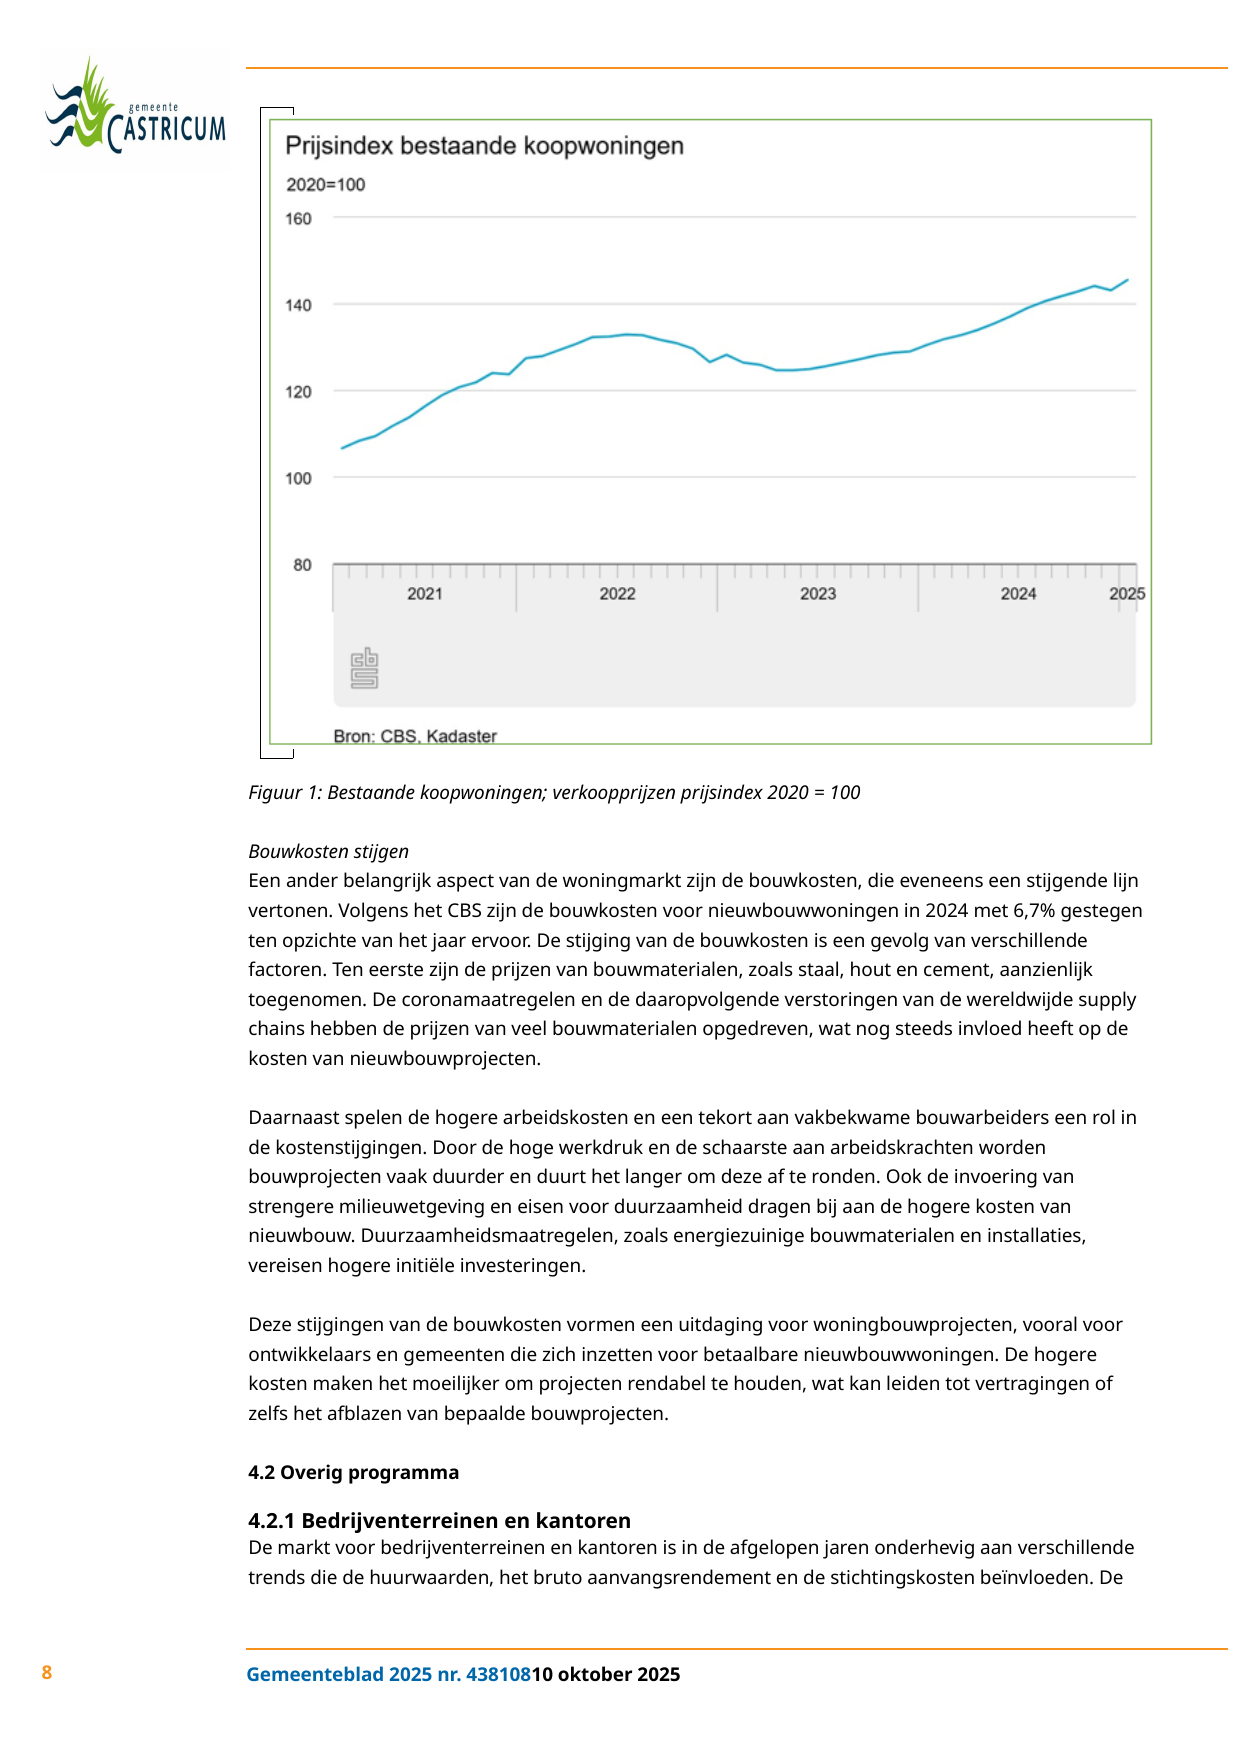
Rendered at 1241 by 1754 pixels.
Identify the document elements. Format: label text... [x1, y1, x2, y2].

picture [268, 115, 1155, 749]
text Figuur 1: Bestaande koopwoningen; verkoopprijzen prijsindex 2020 = 100 [248, 779, 1152, 805]
text 4.2.1 Bedrijventerreinen en kantoren [248, 1506, 1152, 1534]
text Deze stijgingen van de bouwkosten vormen een uitdaging voor woningbouwprojecten, vooral voor ontwikkelaars en gemeenten die zich inzetten voor betaalbare nieuwbouwwoningen. De hogere kosten maken het moeilijker om projecten rendabel te houden, wat kan leiden tot vertragingen of zelfs het afblazen van bepaalde bouwprojecten. [248, 1311, 1152, 1426]
text Bouwkosten stijgen [248, 838, 1152, 864]
picture [41, 47, 231, 172]
text 4.2 Overig programma [248, 1459, 1152, 1485]
text De markt voor bedrijventerreinen en kantoren is in de afgelopen jaren onderhevig aan verschillende trends die de huurwaarden, het bruto aanvangsrendement en de stichtingskosten beïnvloeden. De [248, 1534, 1152, 1590]
text Daarnaast spelen de hogere arbeidskosten en een tekort aan vakbekwame bouwarbeiders een rol in de kostenstijgingen. Door de hoge werkdruk en de schaarste aan arbeidskrachten worden bouwprojecten vaak duurder en duurt het langer om deze af te ronden. Ook de invoering van strengere milieuwetgeving en eisen voor duurzaamheid dragen bij aan de hogere kosten van nieuwbouw. Duurzaamheidsmaatregelen, zoals energiezuinige bouwmaterialen en installaties, vereisen hogere initiële investeringen. [248, 1104, 1152, 1278]
text Een ander belangrijk aspect van de woningmarkt zijn de bouwkosten, die eveneens een stijgende lijn vertonen. Volgens het CBS zijn de bouwkosten voor nieuwbouwwoningen in 2024 met 6,7% gestegen ten opzichte van het jaar ervoor. De stijging van de bouwkosten is een gevolg van verschillende factoren. Ten eerste zijn de prijzen van bouwmaterialen, zoals staal, hout en cement, aanzienlijk toegenomen. De coronamaatregelen en de daaropvolgende verstoringen van de wereldwijde supply chains hebben de prijzen van veel bouwmaterialen opgedreven, wat nog steeds invloed heeft op de kosten van nieuwbouwprojecten. [248, 868, 1152, 1071]
